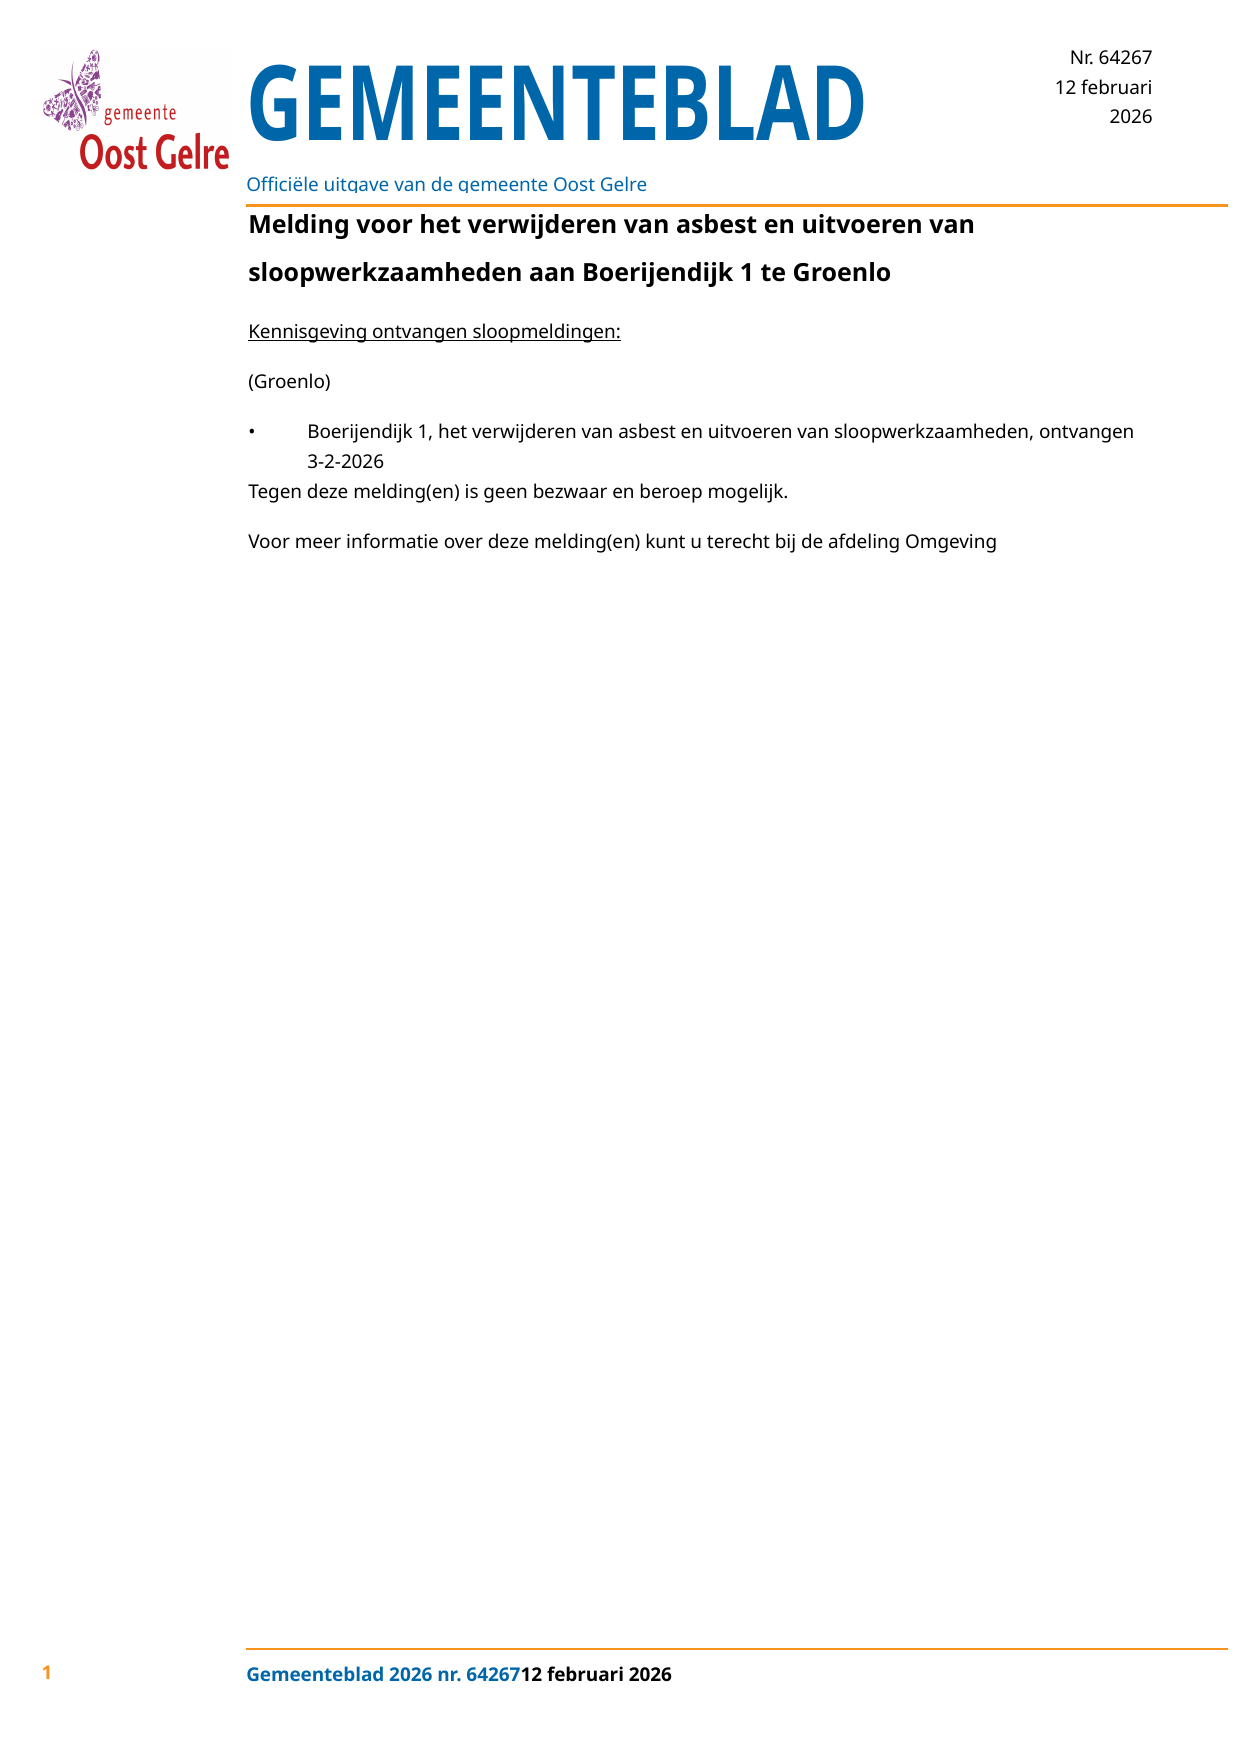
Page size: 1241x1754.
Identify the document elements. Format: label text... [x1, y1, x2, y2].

text (Groenlo) [248, 368, 1152, 394]
text Voor meer informatie over deze melding(en) kunt u terecht bij de afdeling Omgeving [248, 528, 1152, 554]
text Tegen deze melding(en) is geen bezwaar en beroep mogelijk. [248, 478, 1152, 504]
list Boerijendijk 1, het verwijderen van asbest en uitvoeren van sloopwerkzaamheden, ontvangen 3-2-2026 [248, 419, 1152, 474]
picture [41, 47, 231, 172]
text Kennisgeving ontvangen sloopmeldingen: [248, 318, 1152, 344]
text Melding voor het verwijderen van asbest en uitvoeren van sloopwerkzaamheden aan Boerijendijk 1 te Groenlo [248, 207, 1152, 288]
